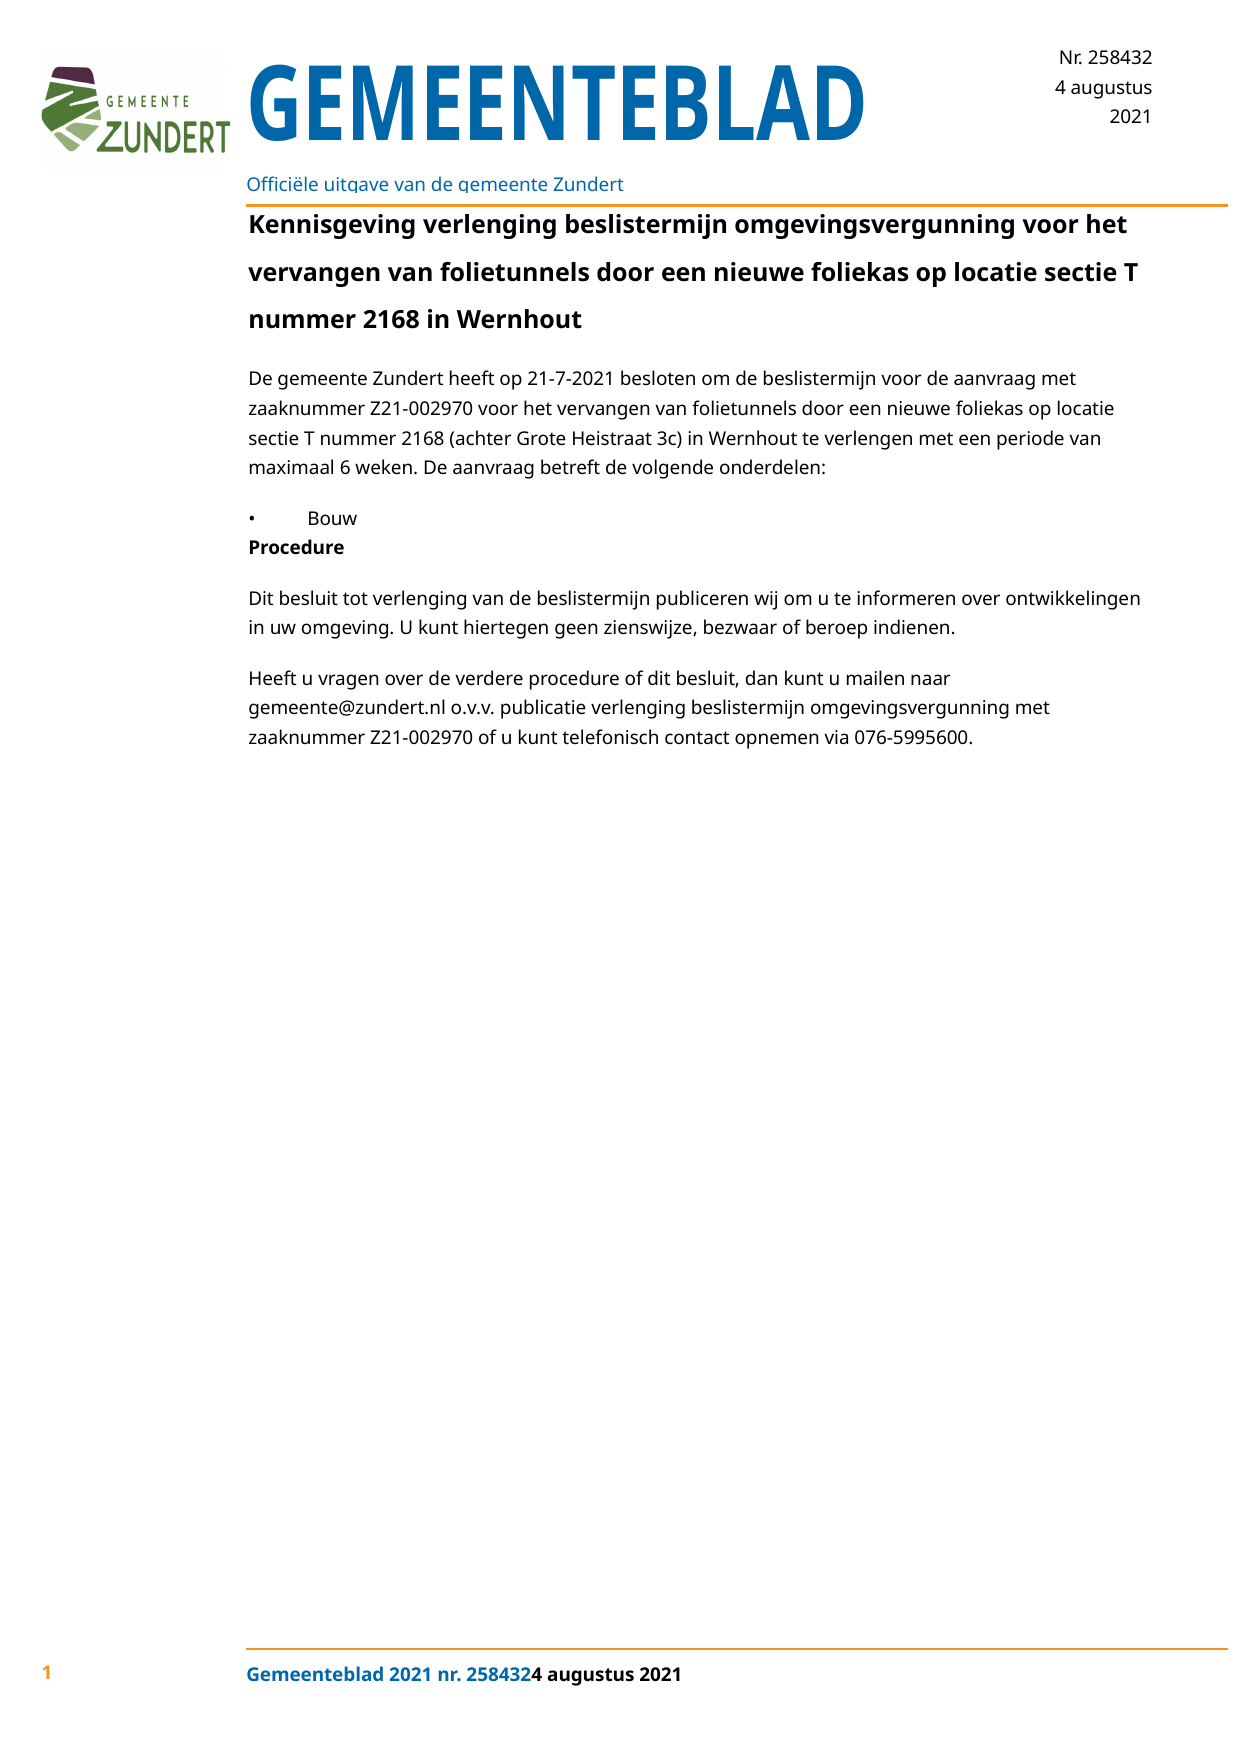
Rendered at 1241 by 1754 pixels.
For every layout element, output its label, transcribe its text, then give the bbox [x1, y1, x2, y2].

picture [41, 47, 231, 172]
text Kennisgeving verlenging beslistermijn omgevingsvergunning voor het vervangen van folietunnels door een nieuwe foliekas op locatie sectie T nummer 2168 in Wernhout [248, 207, 1152, 336]
text Procedure [248, 534, 1152, 560]
list Bouw [248, 505, 1152, 530]
text Heeft u vragen over de verdere procedure of dit besluit, dan kunt u mailen naar gemeente@zundert.nl o.v.v. publicatie verlenging beslistermijn omgevingsvergunning met zaaknummer Z21-002970 of u kunt telefonisch contact opnemen via 076-5995600. [248, 665, 1152, 749]
text De gemeente Zundert heeft op 21-7-2021 besloten om de beslistermijn voor de aanvraag met zaaknummer Z21-002970 voor het vervangen van folietunnels door een nieuwe foliekas op locatie sectie T nummer 2168 (achter Grote Heistraat 3c) in Wernhout te verlengen met een periode van maximaal 6 weken. De aanvraag betreft de volgende onderdelen: [248, 366, 1152, 480]
text Dit besluit tot verlenging van de beslistermijn publiceren wij om u te informeren over ontwikkelingen in uw omgeving. U kunt hiertegen geen zienswijze, bezwaar of beroep indienen. [248, 585, 1152, 640]
